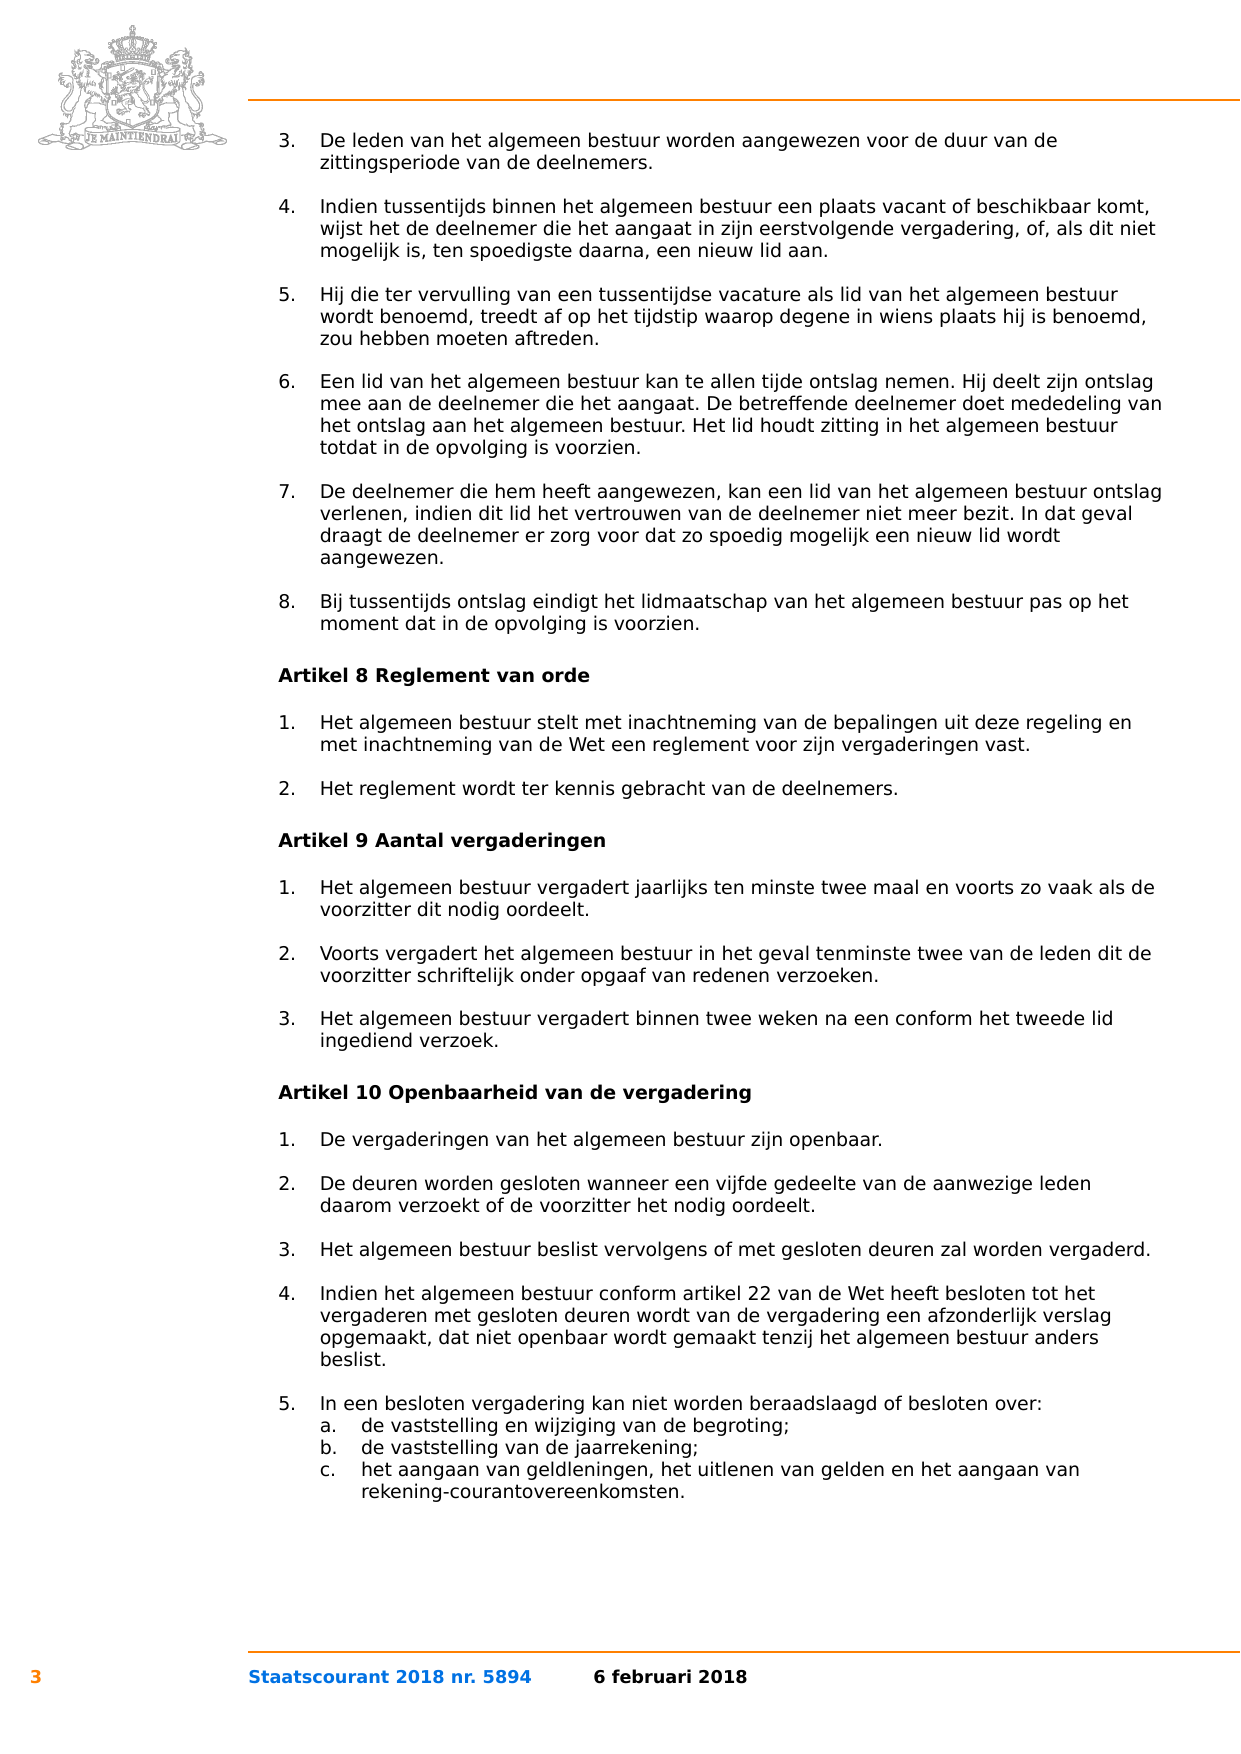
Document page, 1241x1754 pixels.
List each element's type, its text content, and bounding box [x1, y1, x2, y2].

text 6. Een lid van het algemeen bestuur kan te allen tijde ontslag nemen. Hij deelt zijn ontslag mee aan de deelnemer die het aangaat. De betreffende deelnemer doet mededeling van het ontslag aan het algemeen bestuur. Het lid houdt zitting in het algemeen bestuur totdat in de opvolging is voorzien. [278, 371, 1163, 459]
text 5. In een besloten vergadering kan niet worden beraadslaagd of besloten over: [278, 1393, 1163, 1414]
text 3. Het algemeen bestuur vergadert binnen twee weken na een conform het tweede lid ingediend verzoek. [278, 1008, 1163, 1052]
text 2. Het reglement wordt ter kennis gebracht van de deelnemers. [278, 778, 1163, 800]
text a. de vaststelling en wijziging van de begroting; [319, 1414, 1163, 1437]
text 1. Het algemeen bestuur vergadert jaarlijks ten minste twee maal en voorts zo vaak als de voorzitter dit nodig oordeelt. [278, 877, 1163, 921]
picture [38, 25, 227, 150]
text 4. Indien tussentijds binnen het algemeen bestuur een plaats vacant of beschikbaar komt, wijst het de deelnemer die het aangaat in zijn eerstvolgende vergadering, of, als dit niet mogelijk is, ten spoedigste daarna, een nieuw lid aan. [278, 196, 1163, 262]
text 4. Indien het algemeen bestuur conform artikel 22 van de Wet heeft besloten tot het vergaderen met gesloten deuren wordt van de vergadering een afzonderlijk verslag opgemaakt, dat niet openbaar wordt gemaakt tenzij het algemeen bestuur anders beslist. [278, 1283, 1163, 1371]
text 3. De leden van het algemeen bestuur worden aangewezen voor de duur van de zittingsperiode van de deelnemers. [278, 130, 1163, 174]
text 8. Bij tussentijds ontslag eindigt het lidmaatschap van het algemeen bestuur pas op het moment dat in de opvolging is voorzien. [278, 591, 1163, 635]
text c. het aangaan van geldleningen, het uitlenen van gelden en het aangaan van rekening-courantovereenkomsten. [319, 1458, 1163, 1502]
text 2. De deuren worden gesloten wanneer een vijfde gedeelte van de aanwezige leden daarom verzoekt of de voorzitter het nodig oordeelt. [278, 1173, 1163, 1217]
subtitle Artikel 8 Reglement van orde [278, 665, 1163, 687]
text 1. De vergaderingen van het algemeen bestuur zijn openbaar. [278, 1129, 1163, 1151]
text b. de vaststelling van de jaarrekening; [319, 1437, 1163, 1458]
text 2. Voorts vergadert het algemeen bestuur in het geval tenminste twee van de leden dit de voorzitter schriftelijk onder opgaaf van redenen verzoeken. [278, 942, 1163, 986]
text 5. Hij die ter vervulling van een tussentijdse vacature als lid van het algemeen bestuur wordt benoemd, treedt af op het tijdstip waarop degene in wiens plaats hij is benoemd, zou hebben moeten aftreden. [278, 283, 1163, 349]
text 3. Het algemeen bestuur beslist vervolgens of met gesloten deuren zal worden vergaderd. [278, 1239, 1163, 1261]
text 1. Het algemeen bestuur stelt met inachtneming van de bepalingen uit deze regeling en met inachtneming van de Wet een reglement voor zijn vergaderingen vast. [278, 712, 1163, 756]
text 7. De deelnemer die hem heeft aangewezen, kan een lid van het algemeen bestuur ontslag verlenen, indien dit lid het vertrouwen van de deelnemer niet meer bezit. In dat geval draagt de deelnemer er zorg voor dat zo spoedig mogelijk een nieuw lid wordt aangewezen. [278, 481, 1163, 569]
subtitle Artikel 9 Aantal vergaderingen [278, 830, 1163, 852]
subtitle Artikel 10 Openbaarheid van de vergadering [278, 1082, 1163, 1104]
